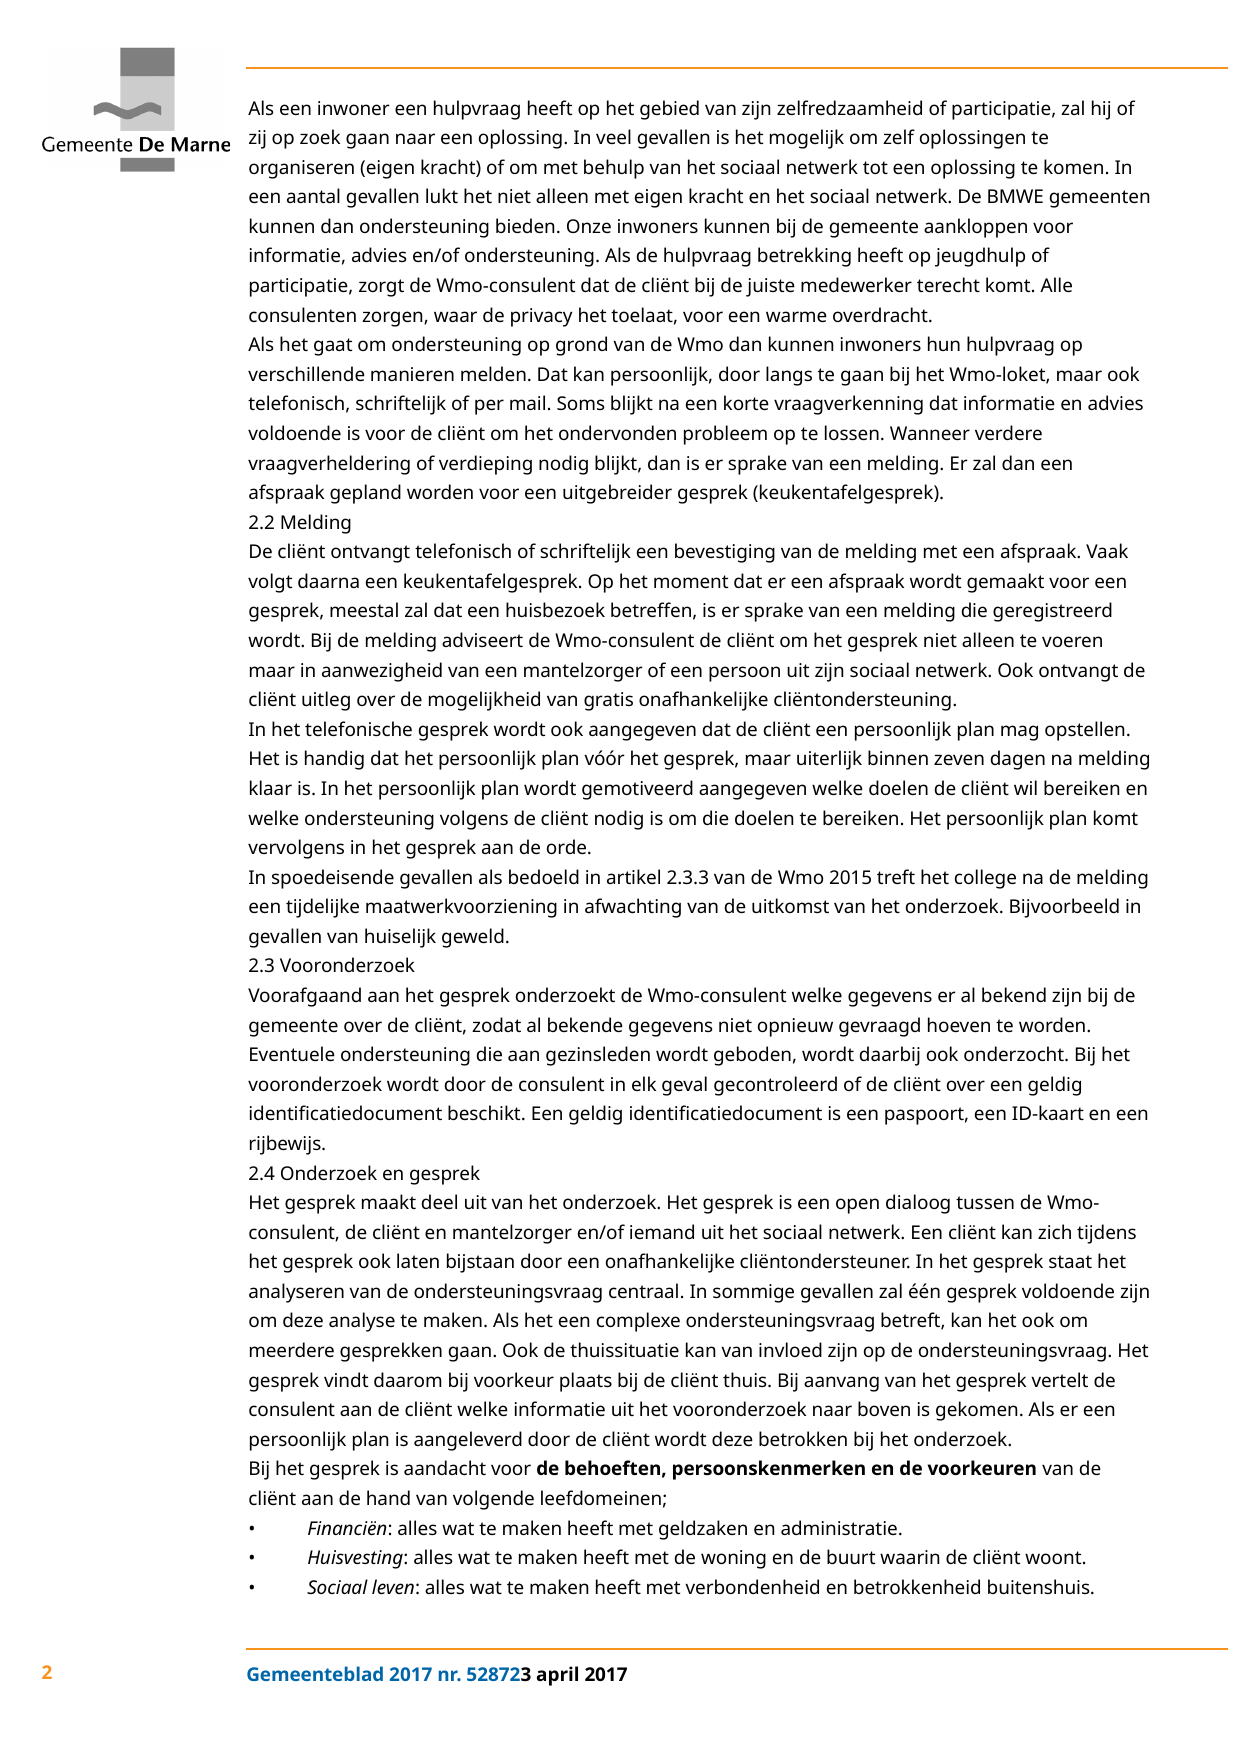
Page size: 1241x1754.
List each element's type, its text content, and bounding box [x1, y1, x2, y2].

text In spoedeisende gevallen als bedoeld in artikel 2.3.3 van de Wmo 2015 treft het college na de melding een tijdelijke maatwerkvoorziening in afwachting van de uitkomst van het onderzoek. Bijvoorbeeld in gevallen van huiselijk geweld. [248, 864, 1152, 949]
list Sociaal leven: alles wat te maken heeft met verbondenheid en betrokkenheid buitenshuis. [248, 1574, 1152, 1600]
text Het gesprek maakt deel uit van het onderzoek. Het gesprek is een open dialoog tussen de Wmo-consulent, de cliënt en mantelzorger en/of iemand uit het sociaal netwerk. Een cliënt kan zich tijdens het gesprek ook laten bijstaan door een onafhankelijke cliëntondersteuner. In het gesprek staat het analyseren van de ondersteuningsvraag centraal. In sommige gevallen zal één gesprek voldoende zijn om deze analyse te maken. Als het een complexe ondersteuningsvraag betreft, kan het ook om meerdere gesprekken gaan. Ook de thuissituatie kan van invloed zijn op de ondersteuningsvraag. Het gesprek vindt daarom bij voorkeur plaats bij de cliënt thuis. Bij aanvang van het gesprek vertelt de consulent aan de cliënt welke informatie uit het vooronderzoek naar boven is gekomen. Als er een persoonlijk plan is aangeleverd door de cliënt wordt deze betrokken bij het onderzoek. [248, 1189, 1152, 1452]
text 2.3 Vooronderzoek [248, 953, 1152, 978]
picture [41, 47, 231, 172]
text 2.2 Melding [248, 509, 1152, 535]
text Voorafgaand aan het gesprek onderzoekt de Wmo-consulent welke gegevens er al bekend zijn bij de gemeente over de cliënt, zodat al bekende gegevens niet opnieuw gevraagd hoeven te worden. Eventuele ondersteuning die aan gezinsleden wordt geboden, wordt daarbij ook onderzocht. Bij het vooronderzoek wordt door de consulent in elk geval gecontroleerd of de cliënt over een geldig identificatiedocument beschikt. Een geldig identificatiedocument is een paspoort, een ID-kaart en een rijbewijs. [248, 982, 1152, 1156]
text De cliënt ontvangt telefonisch of schriftelijk een bevestiging van de melding met een afspraak. Vaak volgt daarna een keukentafelgesprek. Op het moment dat er een afspraak wordt gemaakt voor een gesprek, meestal zal dat een huisbezoek betreffen, is er sprake van een melding die geregistreerd wordt. Bij de melding adviseert de Wmo-consulent de cliënt om het gesprek niet alleen te voeren maar in aanwezigheid van een mantelzorger of een persoon uit zijn sociaal netwerk. Ook ontvangt de cliënt uitleg over de mogelijkheid van gratis onafhankelijke cliëntondersteuning. [248, 538, 1152, 712]
list Financiën: alles wat te maken heeft met geldzaken en administratie. [248, 1515, 1152, 1541]
list Huisvesting: alles wat te maken heeft met de woning en de buurt waarin de cliënt woont. [248, 1544, 1152, 1570]
text Als het gaat om ondersteuning op grond van de Wmo dan kunnen inwoners hun hulpvraag op verschillende manieren melden. Dat kan persoonlijk, door langs te gaan bij het Wmo-loket, maar ook telefonisch, schriftelijk of per mail. Soms blijkt na een korte vraagverkenning dat informatie en advies voldoende is voor de cliënt om het ondervonden probleem op te lossen. Wanneer verdere vraagverheldering of verdieping nodig blijkt, dan is er sprake van een melding. Er zal dan een afspraak gepland worden voor een uitgebreider gesprek (keukentafelgesprek). [248, 331, 1152, 505]
text In het telefonische gesprek wordt ook aangegeven dat de cliënt een persoonlijk plan mag opstellen. Het is handig dat het persoonlijk plan vóór het gesprek, maar uiterlijk binnen zeven dagen na melding klaar is. In het persoonlijk plan wordt gemotiveerd aangegeven welke doelen de cliënt wil bereiken en welke ondersteuning volgens de cliënt nodig is om die doelen te bereiken. Het persoonlijk plan komt vervolgens in het gesprek aan de orde. [248, 716, 1152, 860]
text Bij het gesprek is aandacht voor de behoeften, persoonskenmerken en de voorkeuren van de cliënt aan de hand van volgende leefdomeinen; [248, 1456, 1152, 1511]
text Als een inwoner een hulpvraag heeft op het gebied van zijn zelfredzaamheid of participatie, zal hij of zij op zoek gaan naar een oplossing. In veel gevallen is het mogelijk om zelf oplossingen te organiseren (eigen kracht) of om met behulp van het sociaal netwerk tot een oplossing te komen. In een aantal gevallen lukt het niet alleen met eigen kracht en het sociaal netwerk. De BMWE gemeenten kunnen dan ondersteuning bieden. Onze inwoners kunnen bij de gemeente aankloppen voor informatie, advies en/of ondersteuning. Als de hulpvraag betrekking heeft op jeugdhulp of participatie, zorgt de Wmo-consulent dat de cliënt bij de juiste medewerker terecht komt. Alle consulenten zorgen, waar de privacy het toelaat, voor een warme overdracht. [248, 95, 1152, 328]
text 2.4 Onderzoek en gesprek [248, 1160, 1152, 1186]
